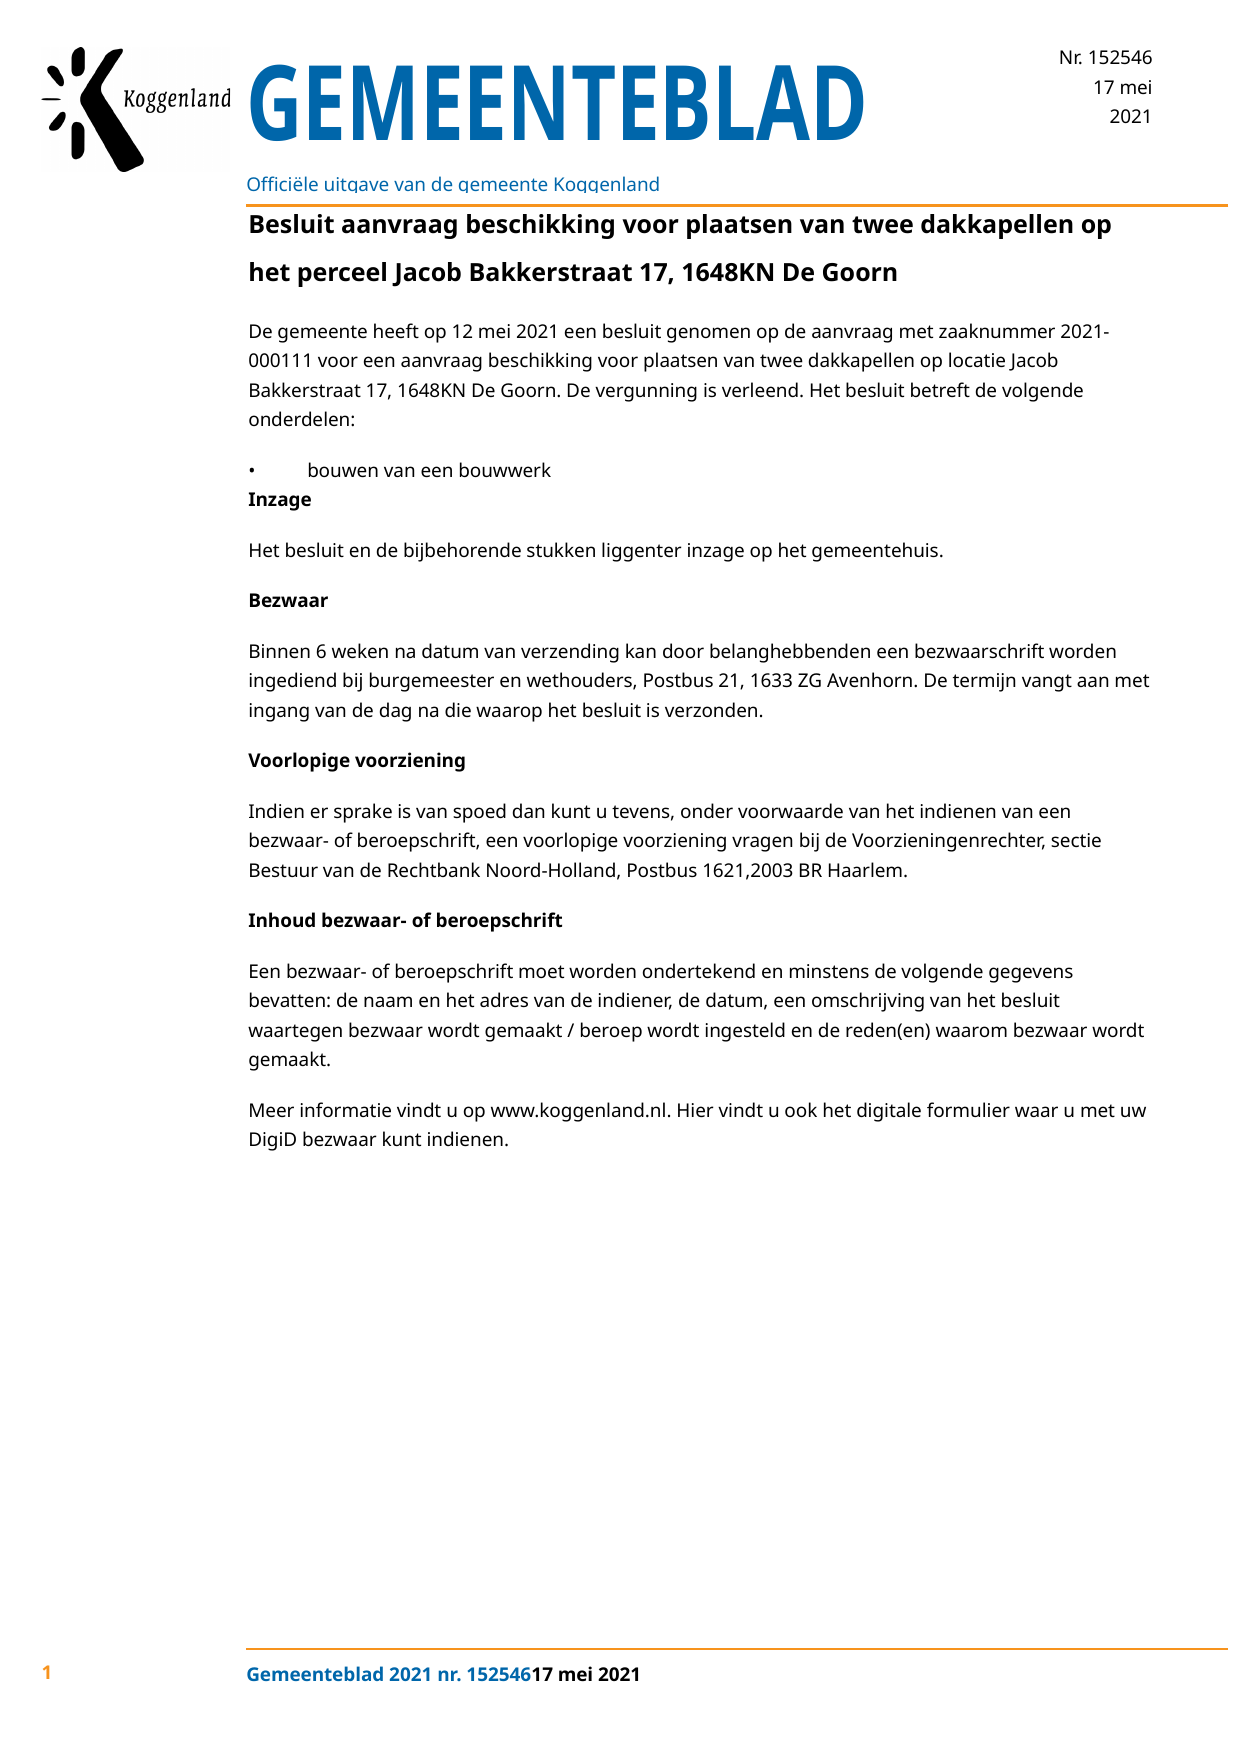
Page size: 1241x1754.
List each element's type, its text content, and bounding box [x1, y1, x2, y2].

text Meer informatie vindt u op www.koggenland.nl. Hier vindt u ook het digitale formulier waar u met uw DigiD bezwaar kunt indienen. [248, 1097, 1152, 1152]
list bouwen van een bouwwerk [248, 457, 1152, 483]
text De gemeente heeft op 12 mei 2021 een besluit genomen op de aanvraag met zaaknummer 2021-000111 voor een aanvraag beschikking voor plaatsen van twee dakkapellen op locatie Jacob Bakkerstraat 17, 1648KN De Goorn. De vergunning is verleend. Het besluit betreft de volgende onderdelen: [248, 318, 1152, 432]
text Binnen 6 weken na datum van verzending kan door belanghebbenden een bezwaarschrift worden ingediend bij burgemeester en wethouders, Postbus 21, 1633 ZG Avenhorn. De termijn vangt aan met ingang van de dag na die waarop het besluit is verzonden. [248, 638, 1152, 723]
text Het besluit en de bijbehorende stukken liggenter inzage op het gemeentehuis. [248, 537, 1152, 563]
text Voorlopige voorziening [248, 747, 1152, 773]
text Inhoud bezwaar- of beroepschrift [248, 907, 1152, 933]
text Inzage [248, 487, 1152, 512]
text Een bezwaar- of beroepschrift moet worden ondertekend en minstens de volgende gegevens bevatten: de naam en het adres van de indiener, de datum, een omschrijving van het besluit waartegen bezwaar wordt gemaakt / beroep wordt ingesteld en de reden(en) waarom bezwaar wordt gemaakt. [248, 958, 1152, 1072]
text Indien er sprake is van spoed dan kunt u tevens, onder voorwaarde van het indienen van een bezwaar- of beroepschrift, een voorlopige voorziening vragen bij de Voorzieningenrechter, sectie Bestuur van de Rechtbank Noord-Holland, Postbus 1621,2003 BR Haarlem. [248, 798, 1152, 883]
text Bezwaar [248, 587, 1152, 613]
text Besluit aanvraag beschikking voor plaatsen van twee dakkapellen op het perceel Jacob Bakkerstraat 17, 1648KN De Goorn [248, 207, 1152, 288]
picture [41, 47, 231, 172]
